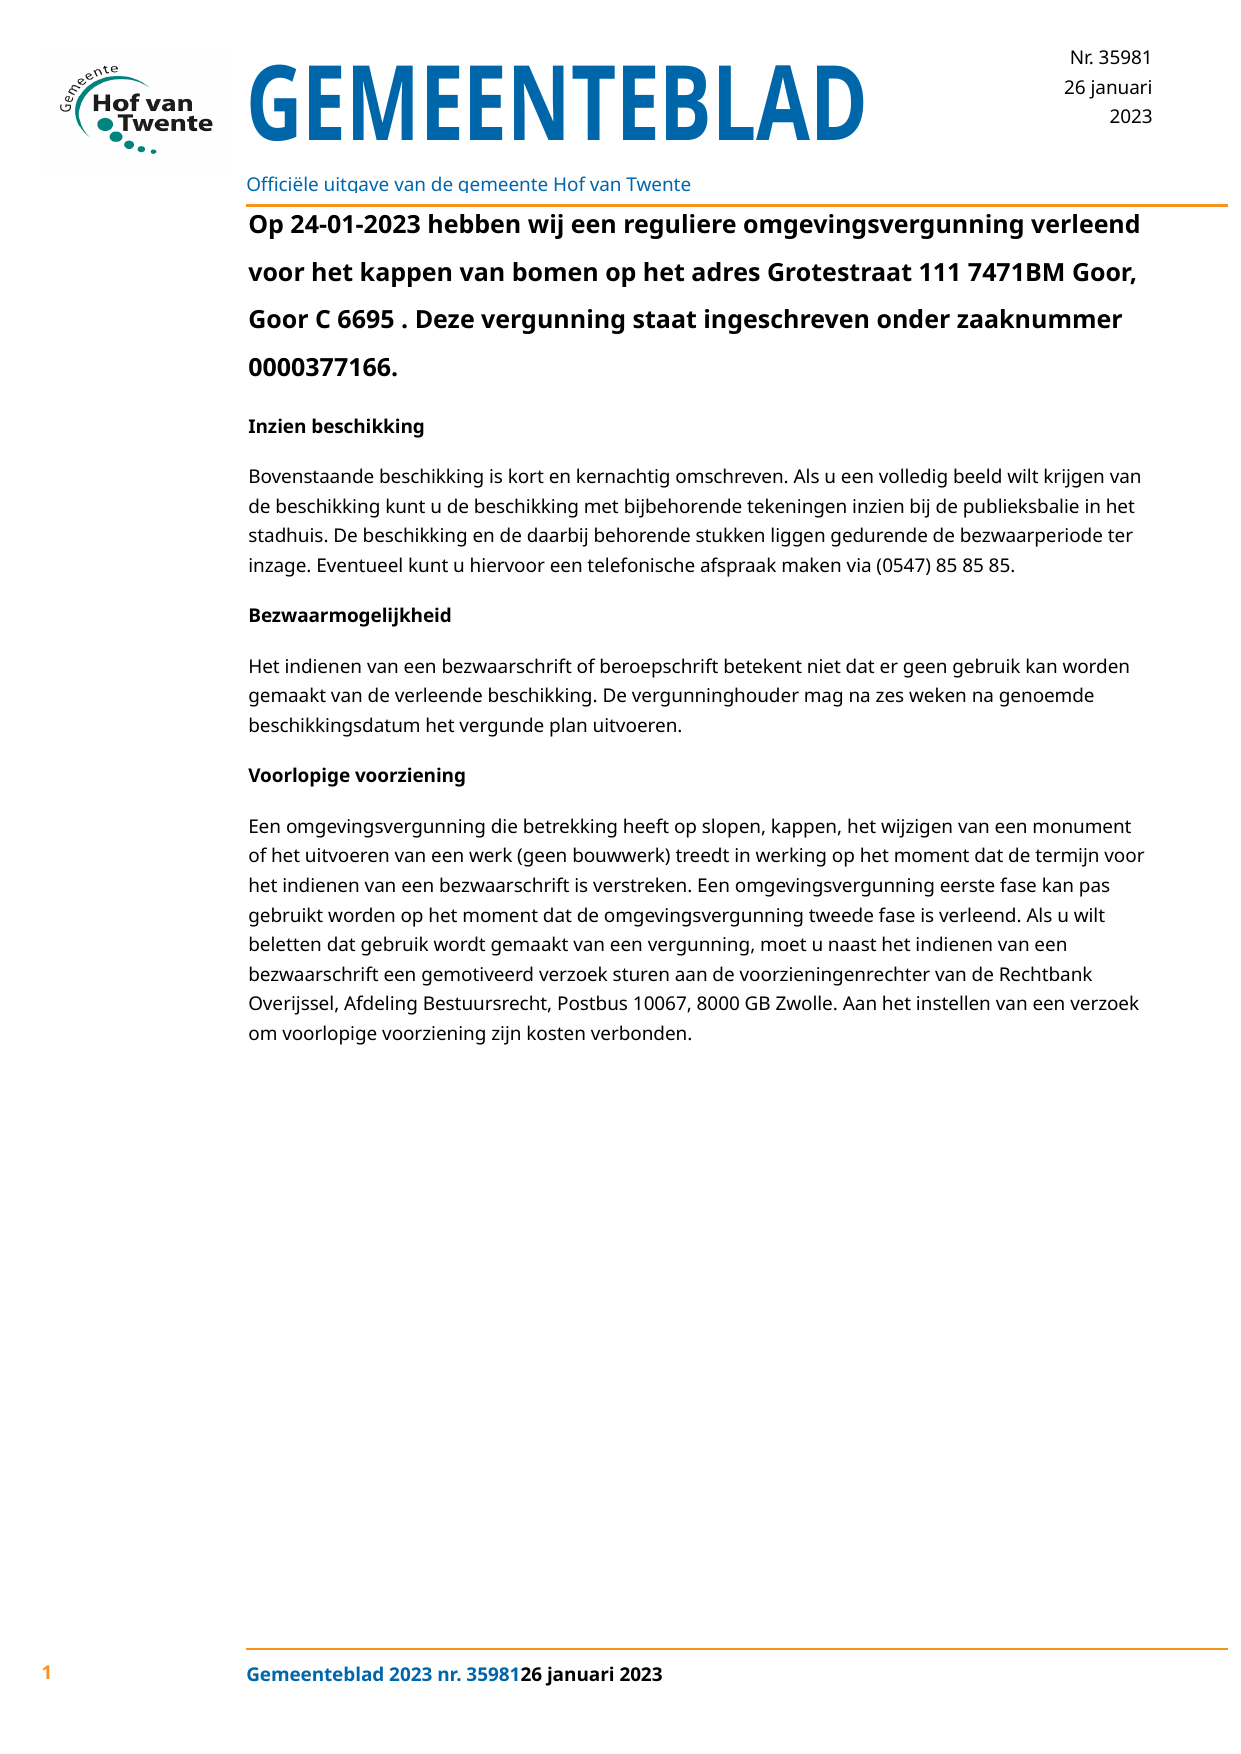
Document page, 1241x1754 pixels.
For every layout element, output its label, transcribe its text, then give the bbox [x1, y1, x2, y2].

picture [41, 47, 231, 172]
text Inzien beschikking [248, 413, 1152, 439]
text Een omgevingsvergunning die betrekking heeft op slopen, kappen, het wijzigen van een monument of het uitvoeren van een werk (geen bouwwerk) treedt in werking op het moment dat de termijn voor het indienen van een bezwaarschrift is verstreken. Een omgevingsvergunning eerste fase kan pas gebruikt worden op het moment dat de omgevingsvergunning tweede fase is verleend. Als u wilt beletten dat gebruik wordt gemaakt van een vergunning, moet u naast het indienen van een bezwaarschrift een gemotiveerd verzoek sturen aan de voorzieningenrechter van de Rechtbank Overijssel, Afdeling Bestuursrecht, Postbus 10067, 8000 GB Zwolle. Aan het instellen van een verzoek om voorlopige voorziening zijn kosten verbonden. [248, 813, 1152, 1046]
text Bezwaarmogelijkheid [248, 603, 1152, 628]
text Het indienen van een bezwaarschrift of beroepschrift betekent niet dat er geen gebruik kan worden gemaakt van de verleende beschikking. De vergunninghouder mag na zes weken na genoemde beschikkingsdatum het vergunde plan uitvoeren. [248, 653, 1152, 738]
text Bovenstaande beschikking is kort en kernachtig omschreven. Als u een volledig beeld wilt krijgen van de beschikking kunt u de beschikking met bijbehorende tekeningen inzien bij de publieksbalie in het stadhuis. De beschikking en de daarbij behorende stukken liggen gedurende de bezwaarperiode ter inzage. Eventueel kunt u hiervoor een telefonische afspraak maken via (0547) 85 85 85. [248, 463, 1152, 578]
text Op 24-01-2023 hebben wij een reguliere omgevingsvergunning verleend voor het kappen van bomen op het adres Grotestraat 111 7471BM Goor, Goor C 6695 . Deze vergunning staat ingeschreven onder zaaknummer 0000377166. [248, 207, 1152, 384]
text Voorlopige voorziening [248, 763, 1152, 788]
